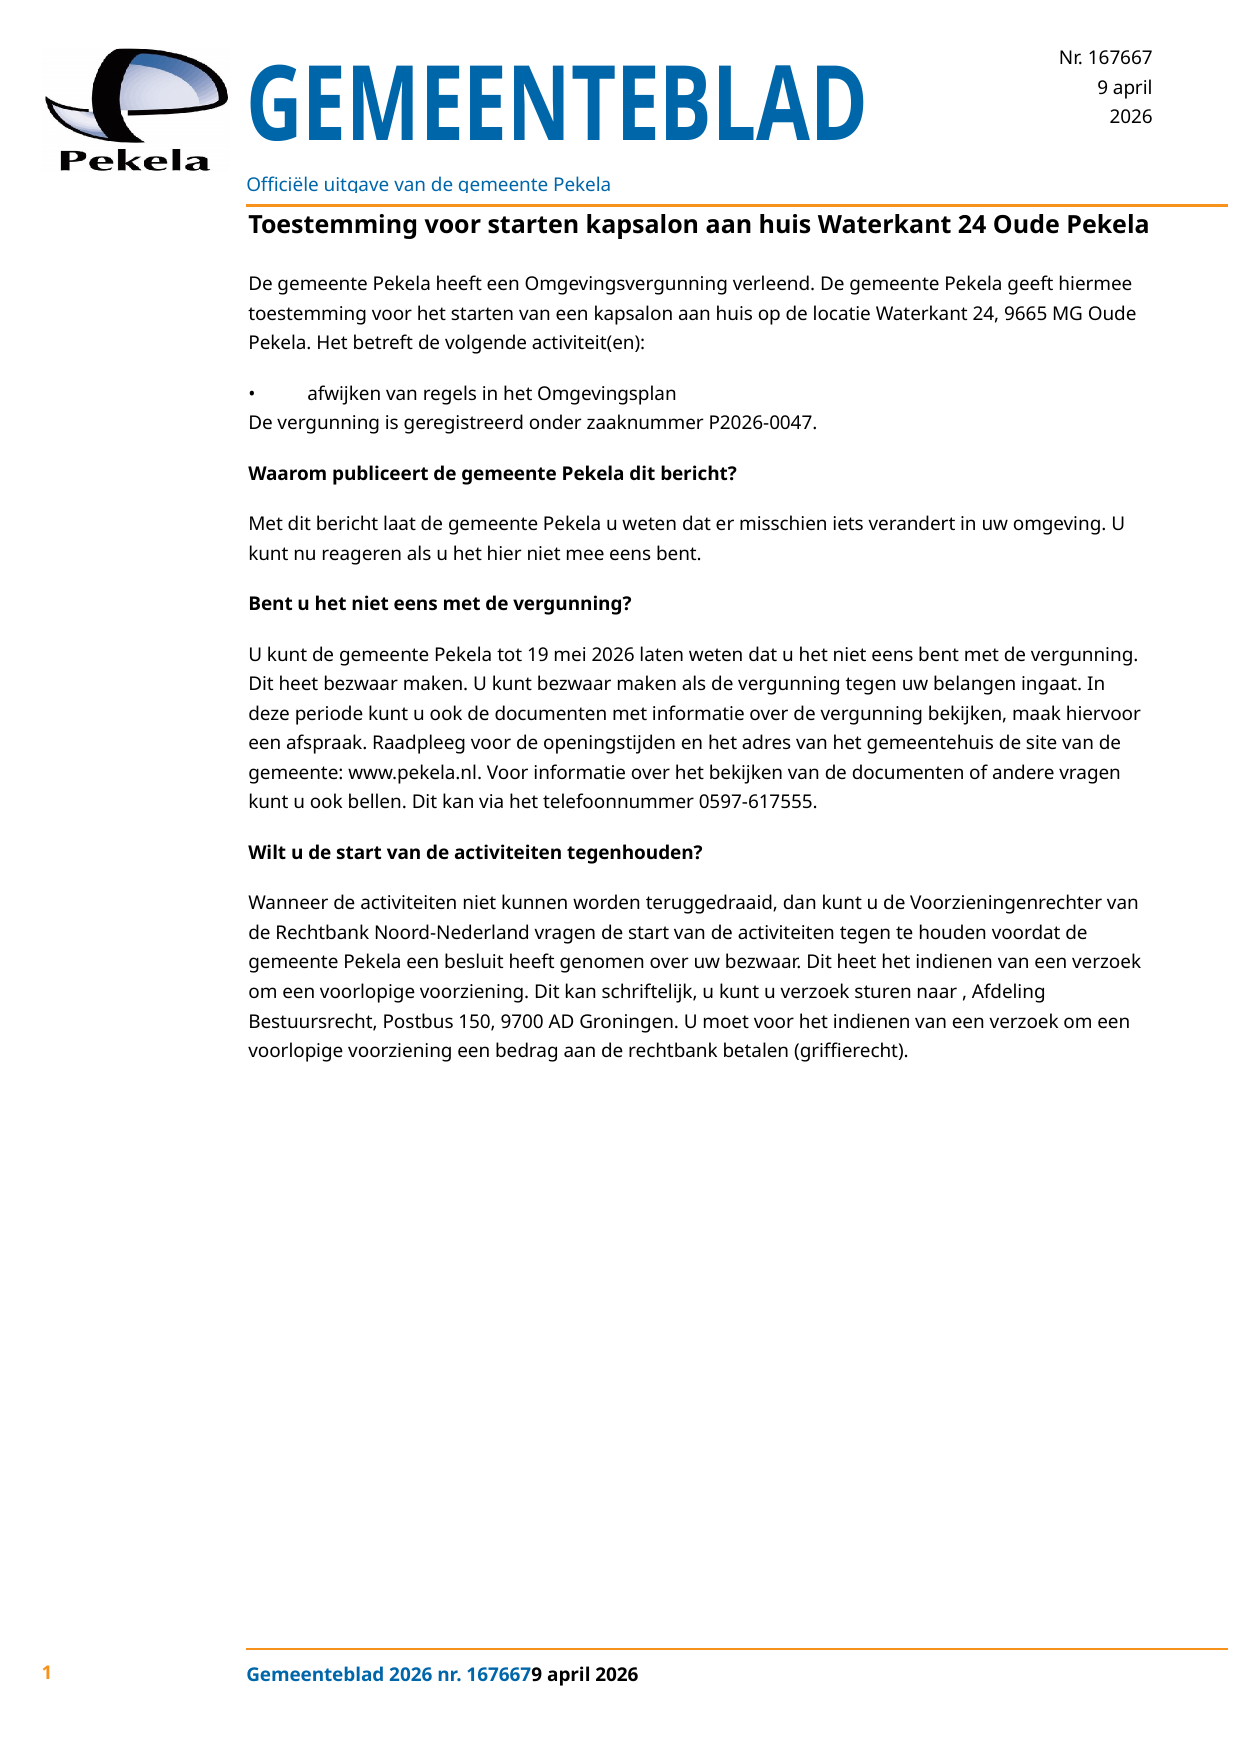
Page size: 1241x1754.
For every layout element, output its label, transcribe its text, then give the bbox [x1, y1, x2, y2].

text U kunt de gemeente Pekela tot 19 mei 2026 laten weten dat u het niet eens bent met de vergunning. Dit heet bezwaar maken. U kunt bezwaar maken als de vergunning tegen uw belangen ingaat. In deze periode kunt u ook de documenten met informatie over de vergunning bekijken, maak hiervoor een afspraak. Raadpleeg voor de openingstijden en het adres van het gemeentehuis de site van de gemeente: www.pekela.nl. Voor informatie over het bekijken van de documenten of andere vragen kunt u ook bellen. Dit kan via het telefoonnummer 0597-617555. [248, 641, 1152, 814]
text Wanneer de activiteiten niet kunnen worden teruggedraaid, dan kunt u de Voorzieningenrechter van de Rechtbank Noord-Nederland vragen de start van de activiteiten tegen te houden voordat de gemeente Pekela een besluit heeft genomen over uw bezwaar. Dit heet het indienen van een verzoek om een voorlopige voorziening. Dit kan schriftelijk, u kunt u verzoek sturen naar , Afdeling Bestuursrecht, Postbus 150, 9700 AD Groningen. U moet voor het indienen van een verzoek om een voorlopige voorziening een bedrag aan de rechtbank betalen (griffierecht). [248, 889, 1152, 1063]
text De vergunning is geregistreerd onder zaaknummer P2026-0047. [248, 409, 1152, 435]
text De gemeente Pekela heeft een Omgevingsvergunning verleend. De gemeente Pekela geeft hiermee toestemming voor het starten van een kapsalon aan huis op de locatie Waterkant 24, 9665 MG Oude Pekela. Het betreft de volgende activiteit(en): [248, 270, 1152, 355]
text Wilt u de start van de activiteiten tegenhouden? [248, 839, 1152, 865]
text Toestemming voor starten kapsalon aan huis Waterkant 24 Oude Pekela [248, 207, 1152, 241]
text Met dit bericht laat de gemeente Pekela u weten dat er misschien iets verandert in uw omgeving. U kunt nu reageren als u het hier niet mee eens bent. [248, 510, 1152, 566]
text Waarom publiceert de gemeente Pekela dit bericht? [248, 460, 1152, 486]
list afwijken van regels in het Omgevingsplan [248, 380, 1152, 406]
text Bent u het niet eens met de vergunning? [248, 590, 1152, 616]
picture [41, 47, 231, 172]
